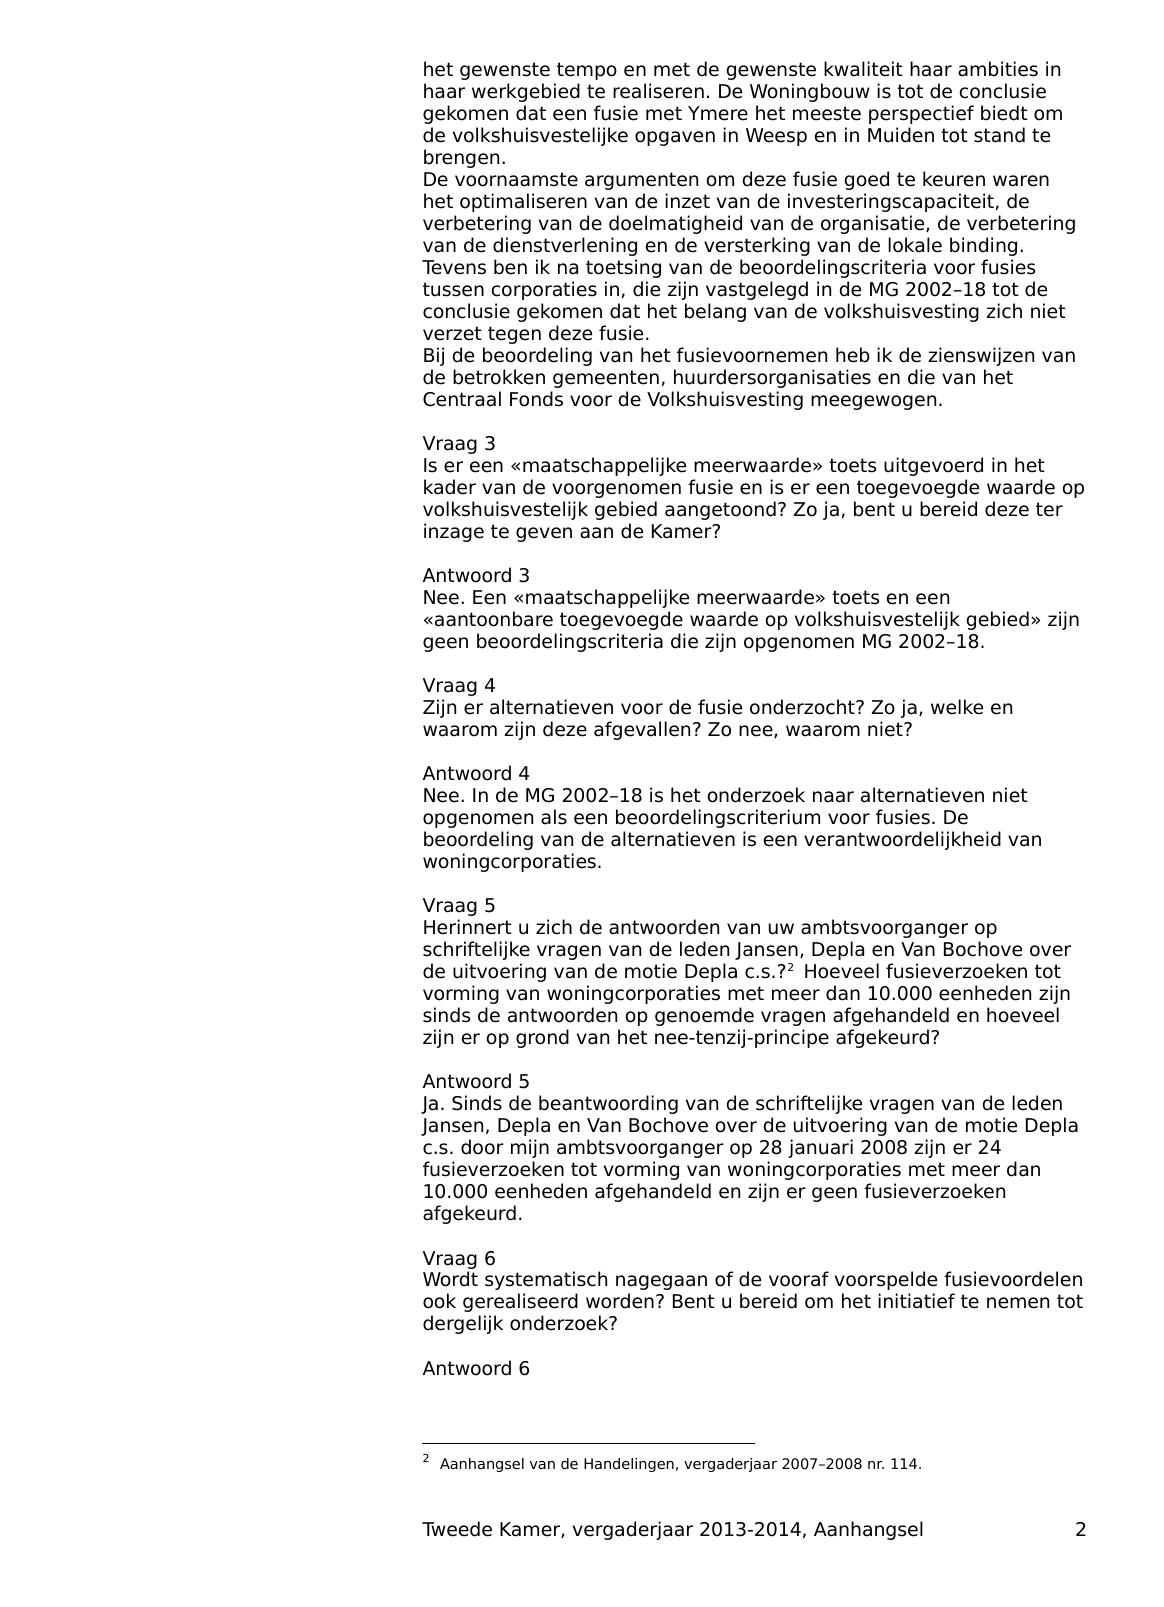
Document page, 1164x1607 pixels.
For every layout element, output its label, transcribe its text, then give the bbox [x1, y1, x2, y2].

text Antwoord 3 [422, 565, 1087, 587]
text Antwoord 4 [422, 763, 1087, 785]
text Bij de beoordeling van het fusievoornemen heb ik de zienswijzen van de betrokken gemeenten, huurdersorganisaties en die van het Centraal Fonds voor de Volkshuisvesting meegewogen. [422, 345, 1087, 411]
text Ja. Sinds de beantwoording van de schriftelijke vragen van de leden Jansen, Depla en Van Bochove over de uitvoering van de motie Depla c.s. door mijn ambtsvoorganger op 28 januari 2008 zijn er 24 fusieverzoeken tot vorming van woningcorporaties met meer dan 10.000 eenheden afgehandeld en zijn er geen fusieverzoeken afgekeurd. [422, 1093, 1087, 1225]
text Vraag 6 [422, 1247, 1087, 1269]
text De voornaamste argumenten om deze fusie goed te keuren waren het optimaliseren van de inzet van de investeringscapaciteit, de verbetering van de doelmatigheid van de organisatie, de verbetering van de dienstverlening en de versterking van de lokale binding. Tevens ben ik na toetsing van de beoordelingscriteria voor fusies tussen corporaties in, die zijn vastgelegd in de MG 2002–18 tot de conclusie gekomen dat het belang van de volkshuisvesting zich niet verzet tegen deze fusie. [422, 169, 1087, 345]
text Antwoord 6 [422, 1357, 1087, 1379]
text Nee. Een «maatschappelijke meerwaarde» toets en een «aantoonbare toegevoegde waarde op volkshuisvestelijk gebied» zijn geen beoordelingscriteria die zijn opgenomen MG 2002–18. [422, 587, 1087, 653]
text Is er een «maatschappelijke meerwaarde» toets uitgevoerd in het kader van de voorgenomen fusie en is er een toegevoegde waarde op volkshuisvestelijk gebied aangetoond? Zo ja, bent u bereid deze ter inzage te geven aan de Kamer? [422, 455, 1087, 543]
text Zijn er alternatieven voor de fusie onderzocht? Zo ja, welke en waarom zijn deze afgevallen? Zo nee, waarom niet? [422, 697, 1087, 741]
text Aanhangsel van de Handelingen, vergaderjaar 2007–2008 nr. 114. [422, 1452, 1087, 1474]
text het gewenste tempo en met de gewenste kwaliteit haar ambities in haar werkgebied te realiseren. De Woningbouw is tot de conclusie gekomen dat een fusie met Ymere het meeste perspectief biedt om de volkshuisvestelijke opgaven in Weesp en in Muiden tot stand te brengen. [422, 59, 1087, 169]
text Vraag 4 [422, 675, 1087, 697]
text Vraag 5 [422, 895, 1087, 917]
text Vraag 3 [422, 433, 1087, 455]
text Nee. In de MG 2002–18 is het onderzoek naar alternatieven niet opgenomen als een beoordelingscriterium voor fusies. De beoordeling van de alternatieven is een verantwoordelijkheid van woningcorporaties. [422, 785, 1087, 873]
text Antwoord 5 [422, 1071, 1087, 1093]
text Herinnert u zich de antwoorden van uw ambtsvoorganger op schriftelijke vragen van de leden Jansen, Depla en Van Bochove over de uitvoering van de motie Depla c.s.? Hoeveel fusieverzoeken tot vorming van woningcorporaties met meer dan 10.000 eenheden zijn sinds de antwoorden op genoemde vragen afgehandeld en hoeveel zijn er op grond van het nee-tenzij-principe afgekeurd? [422, 917, 1087, 1049]
text Wordt systematisch nagegaan of de vooraf voorspelde fusievoordelen ook gerealiseerd worden? Bent u bereid om het initiatief te nemen tot dergelijk onderzoek? [422, 1269, 1087, 1335]
